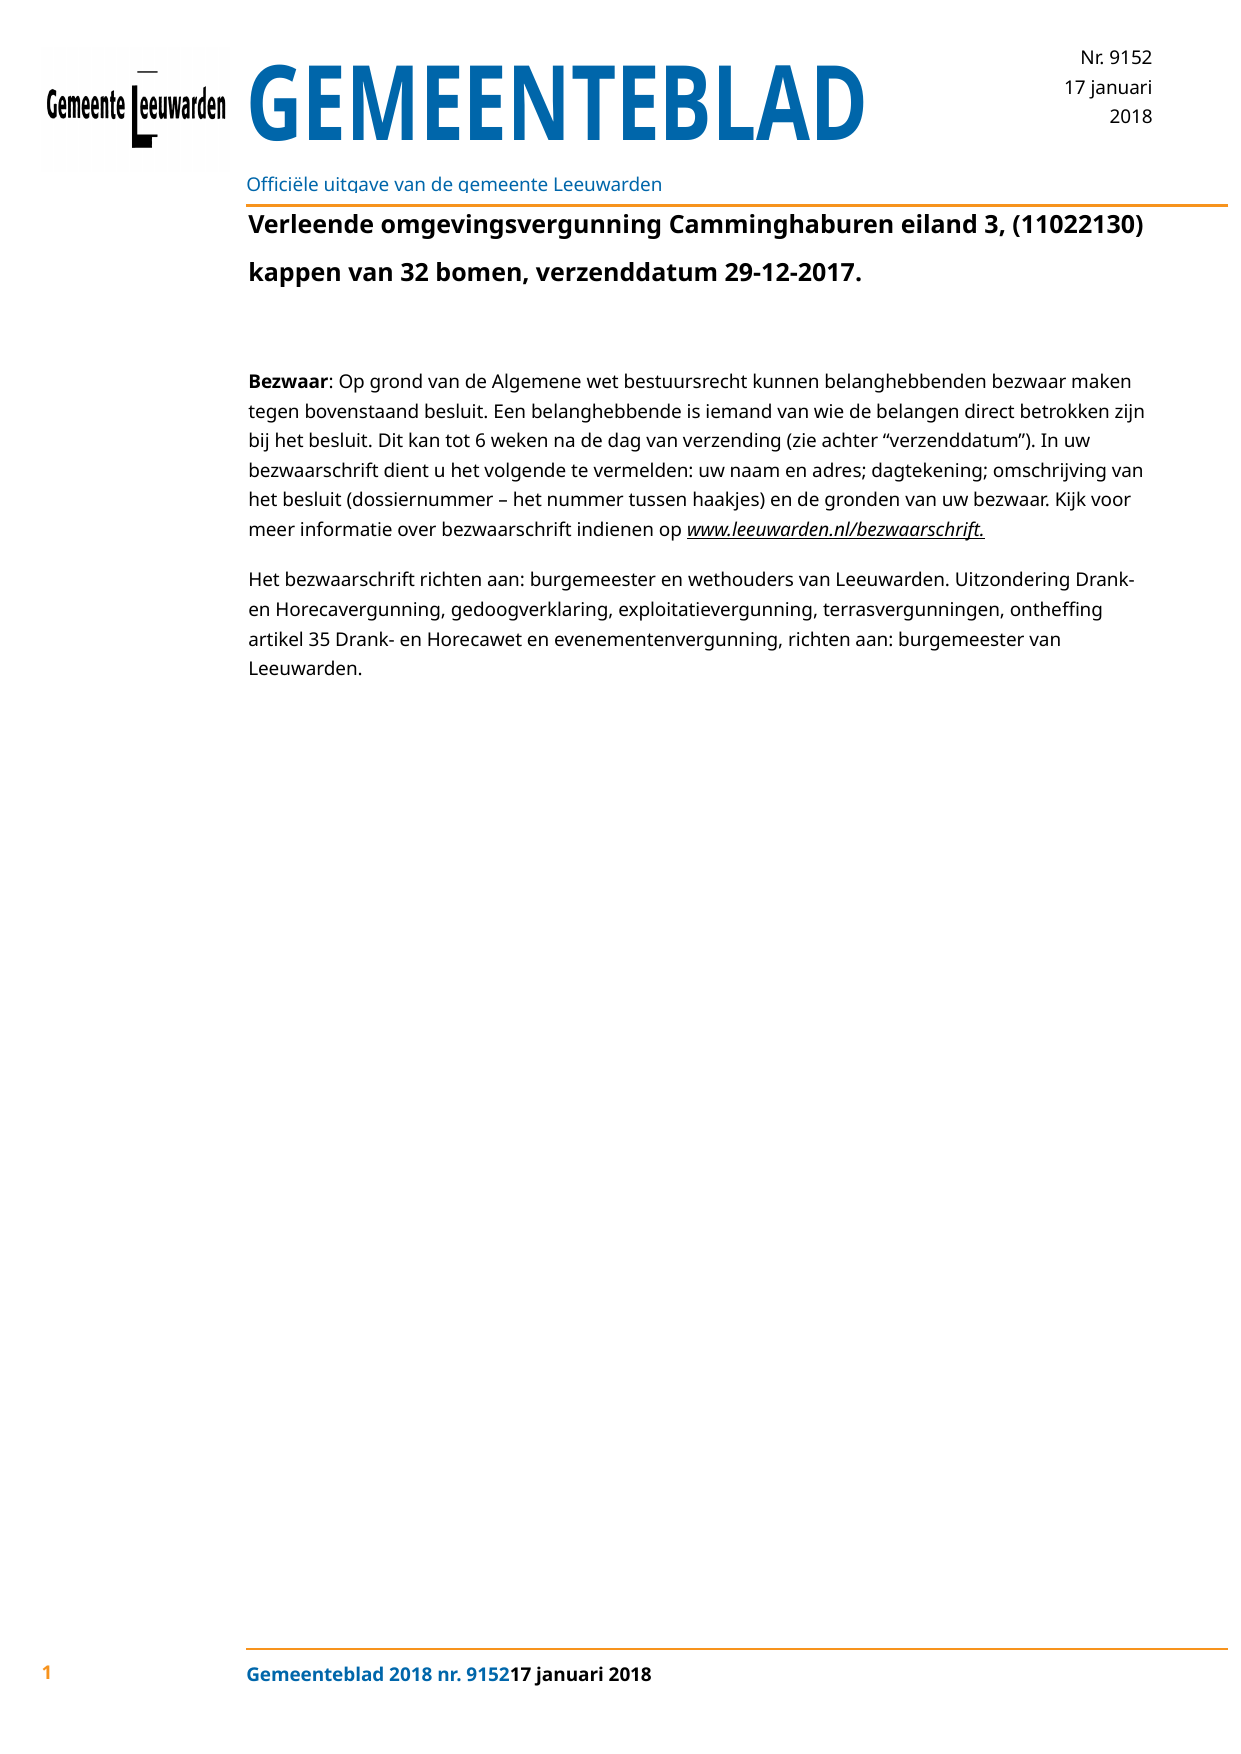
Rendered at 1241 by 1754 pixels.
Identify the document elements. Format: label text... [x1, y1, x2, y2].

text Verleende omgevingsvergunning Camminghaburen eiland 3, (11022130) kappen van 32 bomen, verzenddatum 29-12-2017. [248, 207, 1152, 288]
text Bezwaar: Op grond van de Algemene wet bestuursrecht kunnen belanghebbenden bezwaar maken tegen bovenstaand besluit. Een belanghebbende is iemand van wie de belangen direct betrokken zijn bij het besluit. Dit kan tot 6 weken na de dag van verzending (zie achter “verzenddatum”). In uw bezwaarschrift dient u het volgende te vermelden: uw naam en adres; dagtekening; omschrijving van het besluit (dossiernummer – het nummer tussen haakjes) en de gronden van uw bezwaar. Kijk voor meer informatie over bezwaarschrift indienen op www.leeuwarden.nl/bezwaarschrift. [248, 368, 1152, 542]
text Het bezwaarschrift richten aan: burgemeester en wethouders van Leeuwarden. Uitzondering Drank- en Horecavergunning, gedoogverklaring, exploitatievergunning, terrasvergunningen, ontheffing artikel 35 Drank- en Horecawet en evenementenvergunning, richten aan: burgemeester van Leeuwarden. [248, 567, 1152, 681]
picture [41, 47, 231, 172]
